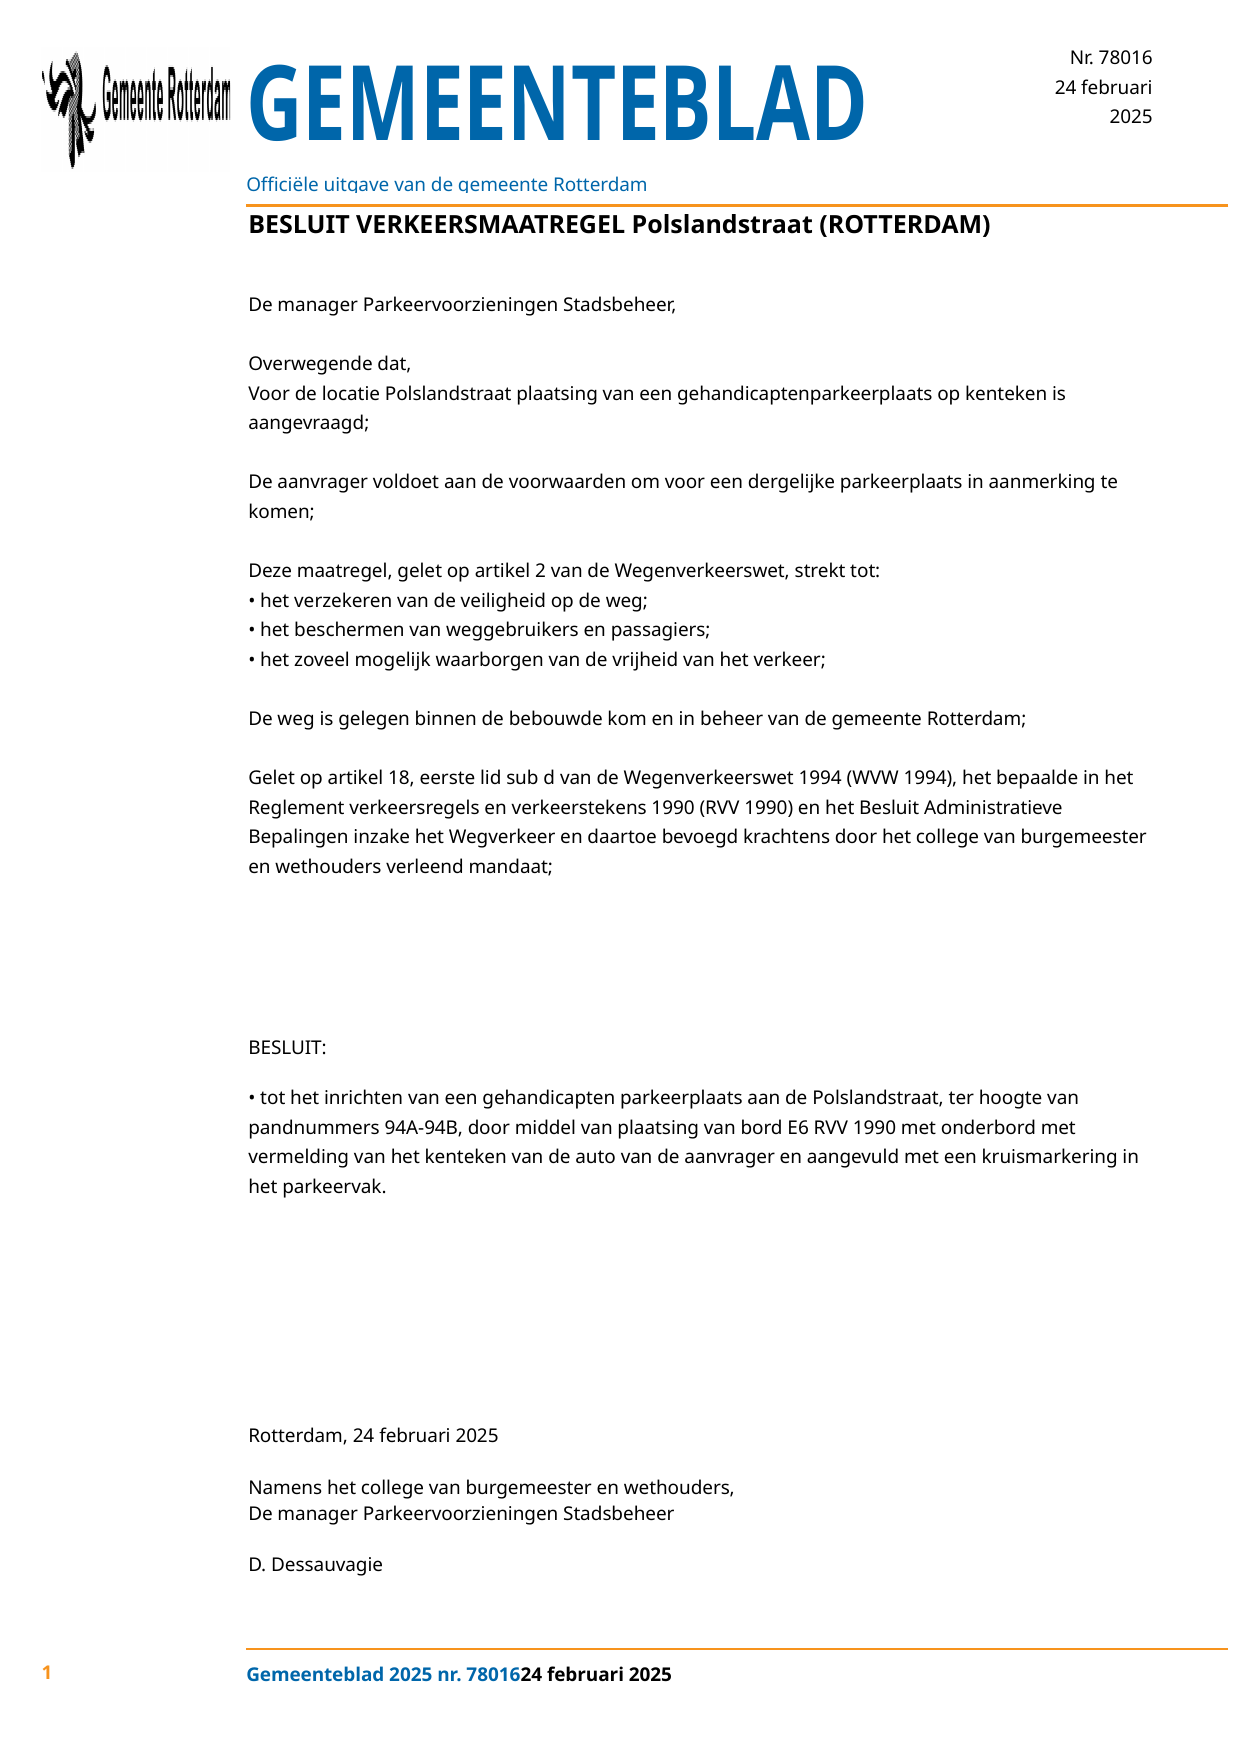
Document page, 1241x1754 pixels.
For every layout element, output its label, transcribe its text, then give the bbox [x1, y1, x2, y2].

text Namens het college van burgemeester en wethouders, [248, 1474, 1152, 1500]
text • het beschermen van weggebruikers en passagiers; [248, 616, 1152, 642]
text BESLUIT: [248, 1034, 1152, 1060]
text De manager Parkeervoorzieningen Stadsbeheer, [248, 291, 1152, 317]
text De aanvrager voldoet aan de voorwaarden om voor een dergelijke parkeerplaats in aanmerking te komen; [248, 468, 1152, 524]
text Voor de locatie Polslandstraat plaatsing van een gehandicaptenparkeerplaats op kenteken is aangevraagd; [248, 380, 1152, 435]
text D. Dessauvagie [248, 1551, 1152, 1577]
text • het verzekeren van de veiligheid op de weg; [248, 587, 1152, 613]
text Rotterdam, 24 februari 2025 [248, 1423, 1152, 1448]
text De weg is gelegen binnen de bebouwde kom en in beheer van de gemeente Rotterdam; [248, 705, 1152, 731]
text • tot het inrichten van een gehandicapten parkeerplaats aan de Polslandstraat, ter hoogte van pandnummers 94A-94B, door middel van plaatsing van bord E6 RVV 1990 met onderbord met vermelding van het kenteken van de auto van de aanvrager en aangevuld met een kruismarkering in het parkeervak. [248, 1084, 1152, 1199]
text De manager Parkeervoorzieningen Stadsbeheer [248, 1500, 1152, 1526]
picture [41, 47, 231, 172]
text Deze maatregel, gelet op artikel 2 van de Wegenverkeerswet, strekt tot: [248, 557, 1152, 583]
text Gelet op artikel 18, eerste lid sub d van de Wegenverkeerswet 1994 (WVW 1994), het bepaalde in het Reglement verkeersregels en verkeerstekens 1990 (RVV 1990) en het Besluit Administratieve Bepalingen inzake het Wegverkeer en daartoe bevoegd krachtens door het college van burgemeester en wethouders verleend mandaat; [248, 764, 1152, 879]
text • het zoveel mogelijk waarborgen van de vrijheid van het verkeer; [248, 646, 1152, 672]
text BESLUIT VERKEERSMAATREGEL Polslandstraat (ROTTERDAM) [248, 207, 1152, 241]
text Overwegende dat, [248, 350, 1152, 376]
